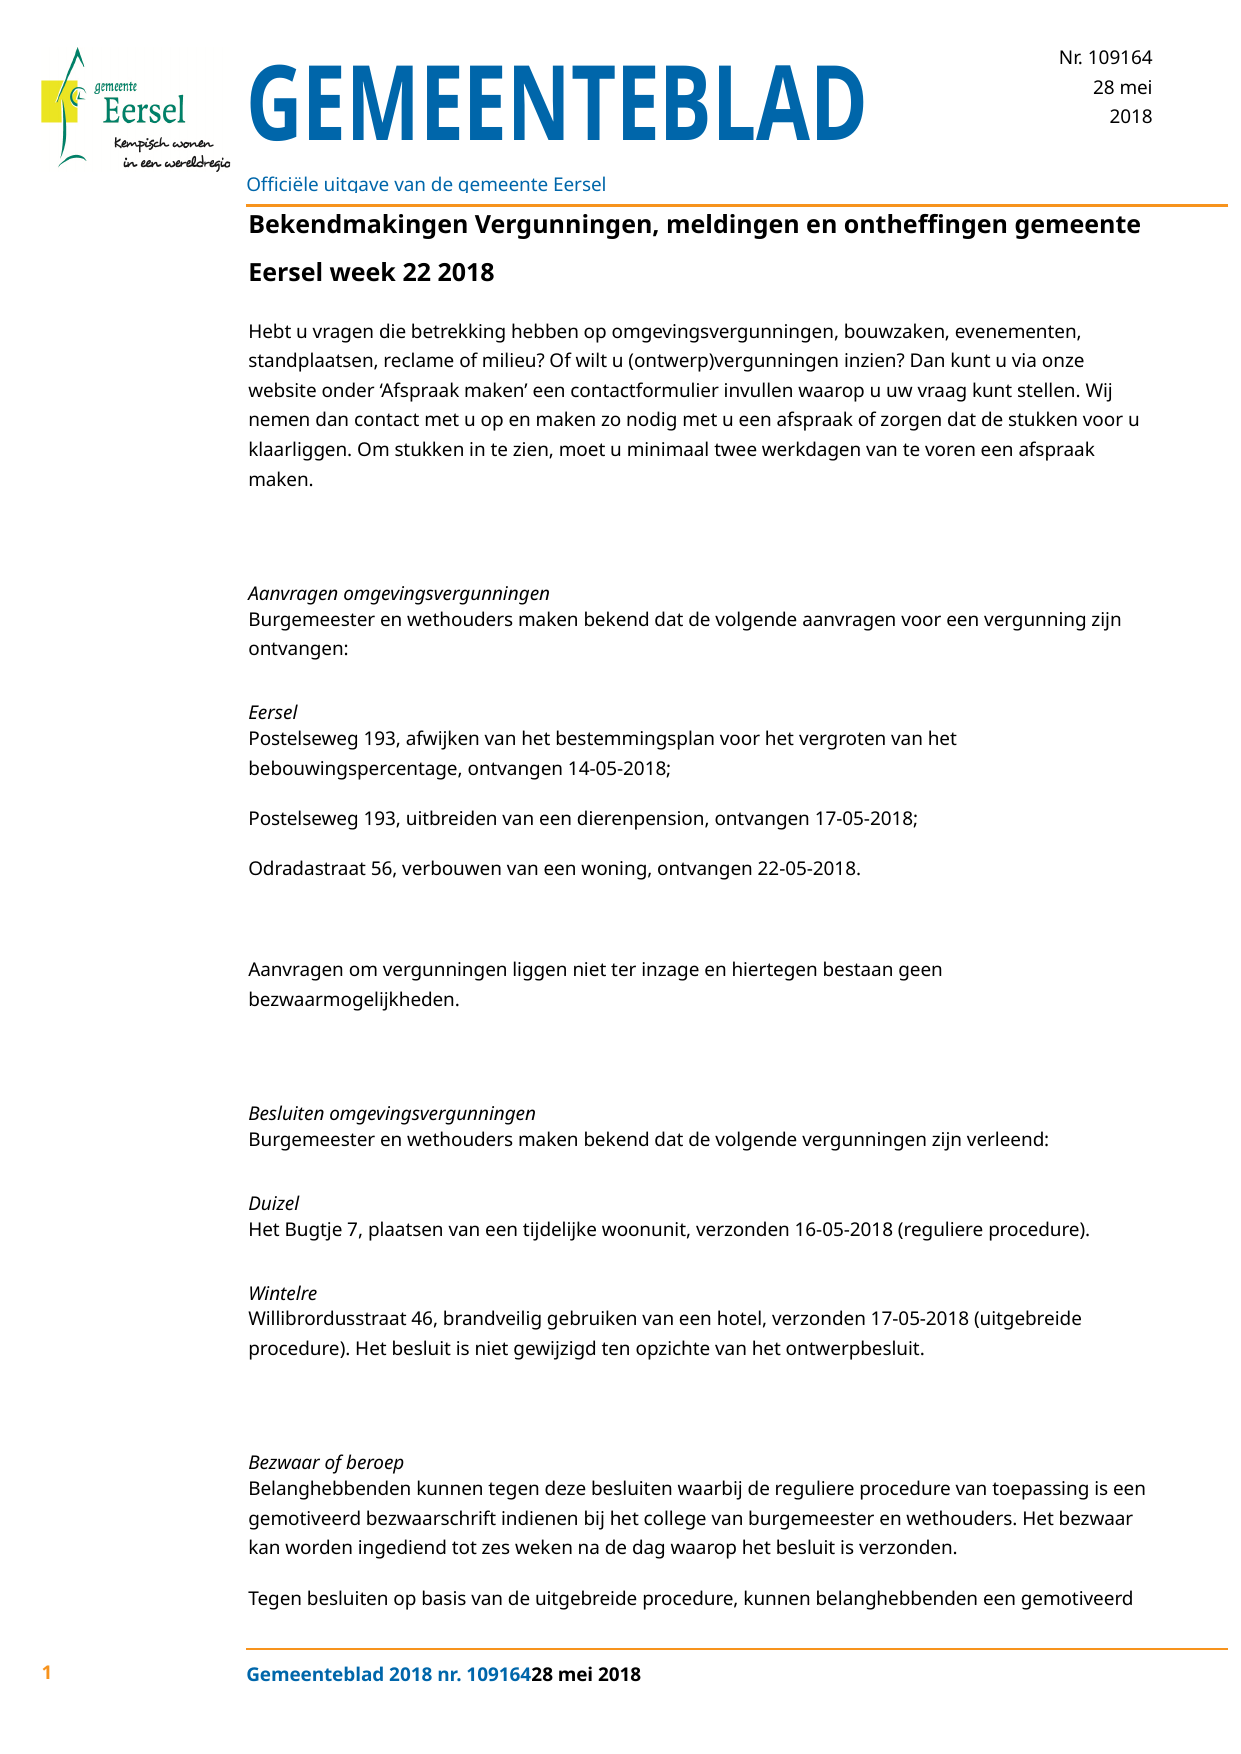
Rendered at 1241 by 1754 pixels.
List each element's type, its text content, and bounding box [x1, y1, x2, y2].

text Tegen besluiten op basis van de uitgebreide procedure, kunnen belanghebbenden een gemotiveerd [248, 1585, 1152, 1611]
text Hebt u vragen die betrekking hebben op omgevingsvergunningen, bouwzaken, evenementen, standplaatsen, reclame of milieu? Of wilt u (ontwerp)vergunningen inzien? Dan kunt u via onze website onder ‘Afspraak maken’ een contactformulier invullen waarop u uw vraag kunt stellen. Wij nemen dan contact met u op en maken zo nodig met u een afspraak of zorgen dat de stukken voor u klaarliggen. Om stukken in te zien, moet u minimaal twee werkdagen van te voren een afspraak maken. [248, 318, 1152, 492]
text Duizel [248, 1190, 1152, 1216]
text Odradastraat 56, verbouwen van een woning, ontvangen 22-05-2018. [248, 856, 1152, 881]
text Bekendmakingen Vergunningen, meldingen en ontheffingen gemeente Eersel week 22 2018 [248, 207, 1152, 288]
text Eersel [248, 699, 1152, 725]
text Besluiten omgevingsvergunningen [248, 1100, 1152, 1126]
text Burgemeester en wethouders maken bekend dat de volgende vergunningen zijn verleend: [248, 1126, 1152, 1152]
text Aanvragen omgevingsvergunningen [248, 580, 1152, 606]
text Het Bugtje 7, plaatsen van een tijdelijke woonunit, verzonden 16-05-2018 (reguliere procedure). [248, 1216, 1152, 1242]
text Burgemeester en wethouders maken bekend dat de volgende aanvragen voor een vergunning zijn ontvangen: [248, 606, 1152, 661]
text Postelseweg 193, afwijken van het bestemmingsplan voor het vergroten van het bebouwingspercentage, ontvangen 14-05-2018; [248, 725, 1152, 781]
text Belanghebbenden kunnen tegen deze besluiten waarbij de reguliere procedure van toepassing is een gemotiveerd bezwaarschrift indienen bij het college van burgemeester en wethouders. Het bezwaar kan worden ingediend tot zes weken na de dag waarop het besluit is verzonden. [248, 1475, 1152, 1560]
text Aanvragen om vergunningen liggen niet ter inzage en hiertegen bestaan geen bezwaarmogelijkheden. [248, 956, 1152, 1012]
text Bezwaar of beroep [248, 1449, 1152, 1475]
picture [41, 47, 231, 172]
text Postelseweg 193, uitbreiden van een dierenpension, ontvangen 17-05-2018; [248, 805, 1152, 831]
text Wintelre [248, 1280, 1152, 1306]
text Willibrordusstraat 46, brandveilig gebruiken van een hotel, verzonden 17-05-2018 (uitgebreide procedure). Het besluit is niet gewijzigd ten opzichte van het ontwerpbesluit. [248, 1306, 1152, 1361]
